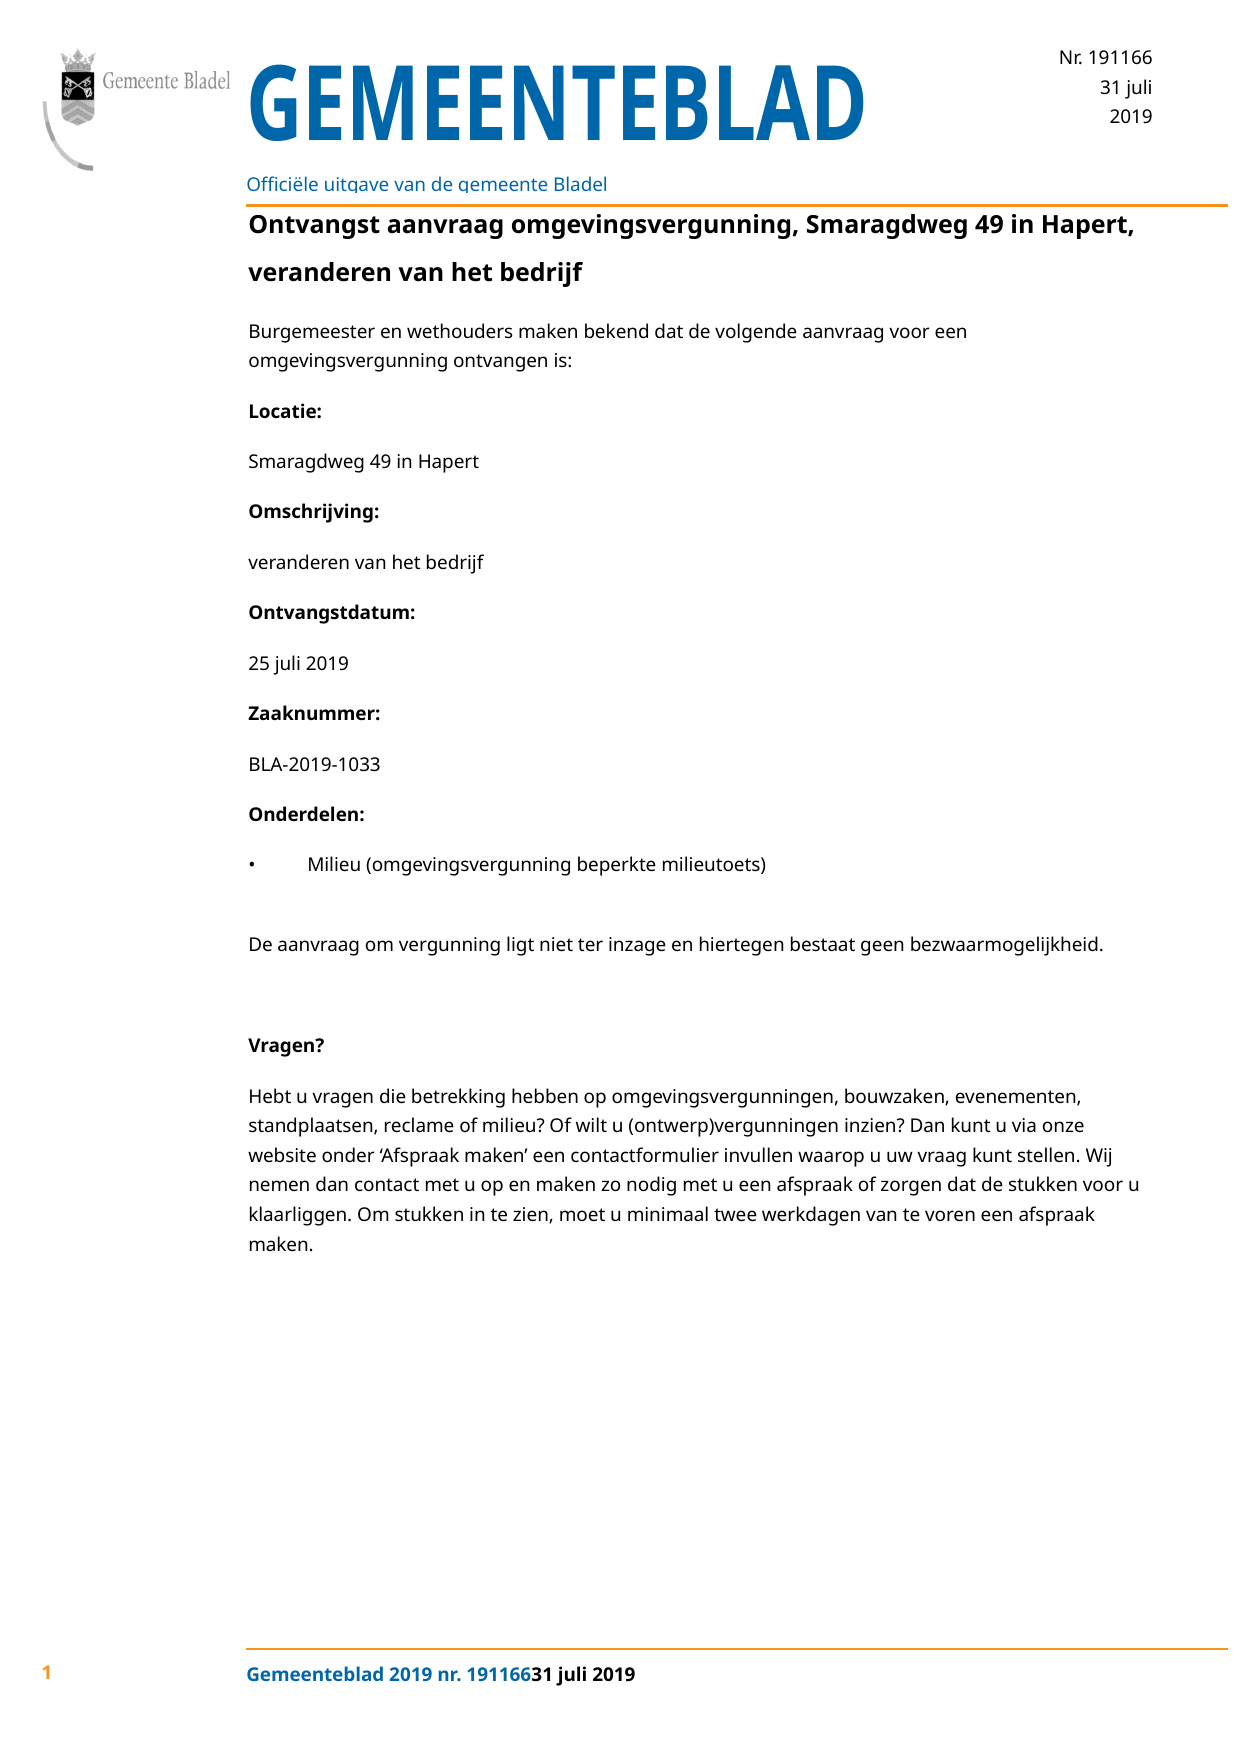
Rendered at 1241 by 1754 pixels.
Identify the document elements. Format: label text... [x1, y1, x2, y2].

picture [41, 47, 231, 172]
text Smaragdweg 49 in Hapert [248, 448, 1152, 474]
text 25 juli 2019 [248, 650, 1152, 676]
text Burgemeester en wethouders maken bekend dat de volgende aanvraag voor een omgevingsvergunning ontvangen is: [248, 318, 1152, 373]
text Zaaknummer: [248, 700, 1152, 726]
text Ontvangst aanvraag omgevingsvergunning, Smaragdweg 49 in Hapert, veranderen van het bedrijf [248, 207, 1152, 288]
text Locatie: [248, 398, 1152, 424]
text Omschrijving: [248, 499, 1152, 524]
text BLA-2019-1033 [248, 751, 1152, 777]
text veranderen van het bedrijf [248, 549, 1152, 575]
text Ontvangstdatum: [248, 599, 1152, 625]
text Vragen? [248, 1032, 1152, 1058]
text Hebt u vragen die betrekking hebben op omgevingsvergunningen, bouwzaken, evenementen, standplaatsen, reclame of milieu? Of wilt u (ontwerp)vergunningen inzien? Dan kunt u via onze website onder ‘Afspraak maken’ een contactformulier invullen waarop u uw vraag kunt stellen. Wij nemen dan contact met u op en maken zo nodig met u een afspraak of zorgen dat de stukken voor u klaarliggen. Om stukken in te zien, moet u minimaal twee werkdagen van te voren een afspraak maken. [248, 1083, 1152, 1257]
list Milieu (omgevingsvergunning beperkte milieutoets) [248, 852, 1152, 877]
text De aanvraag om vergunning ligt niet ter inzage en hiertegen bestaat geen bezwaarmogelijkheid. [248, 932, 1152, 957]
text Onderdelen: [248, 801, 1152, 827]
